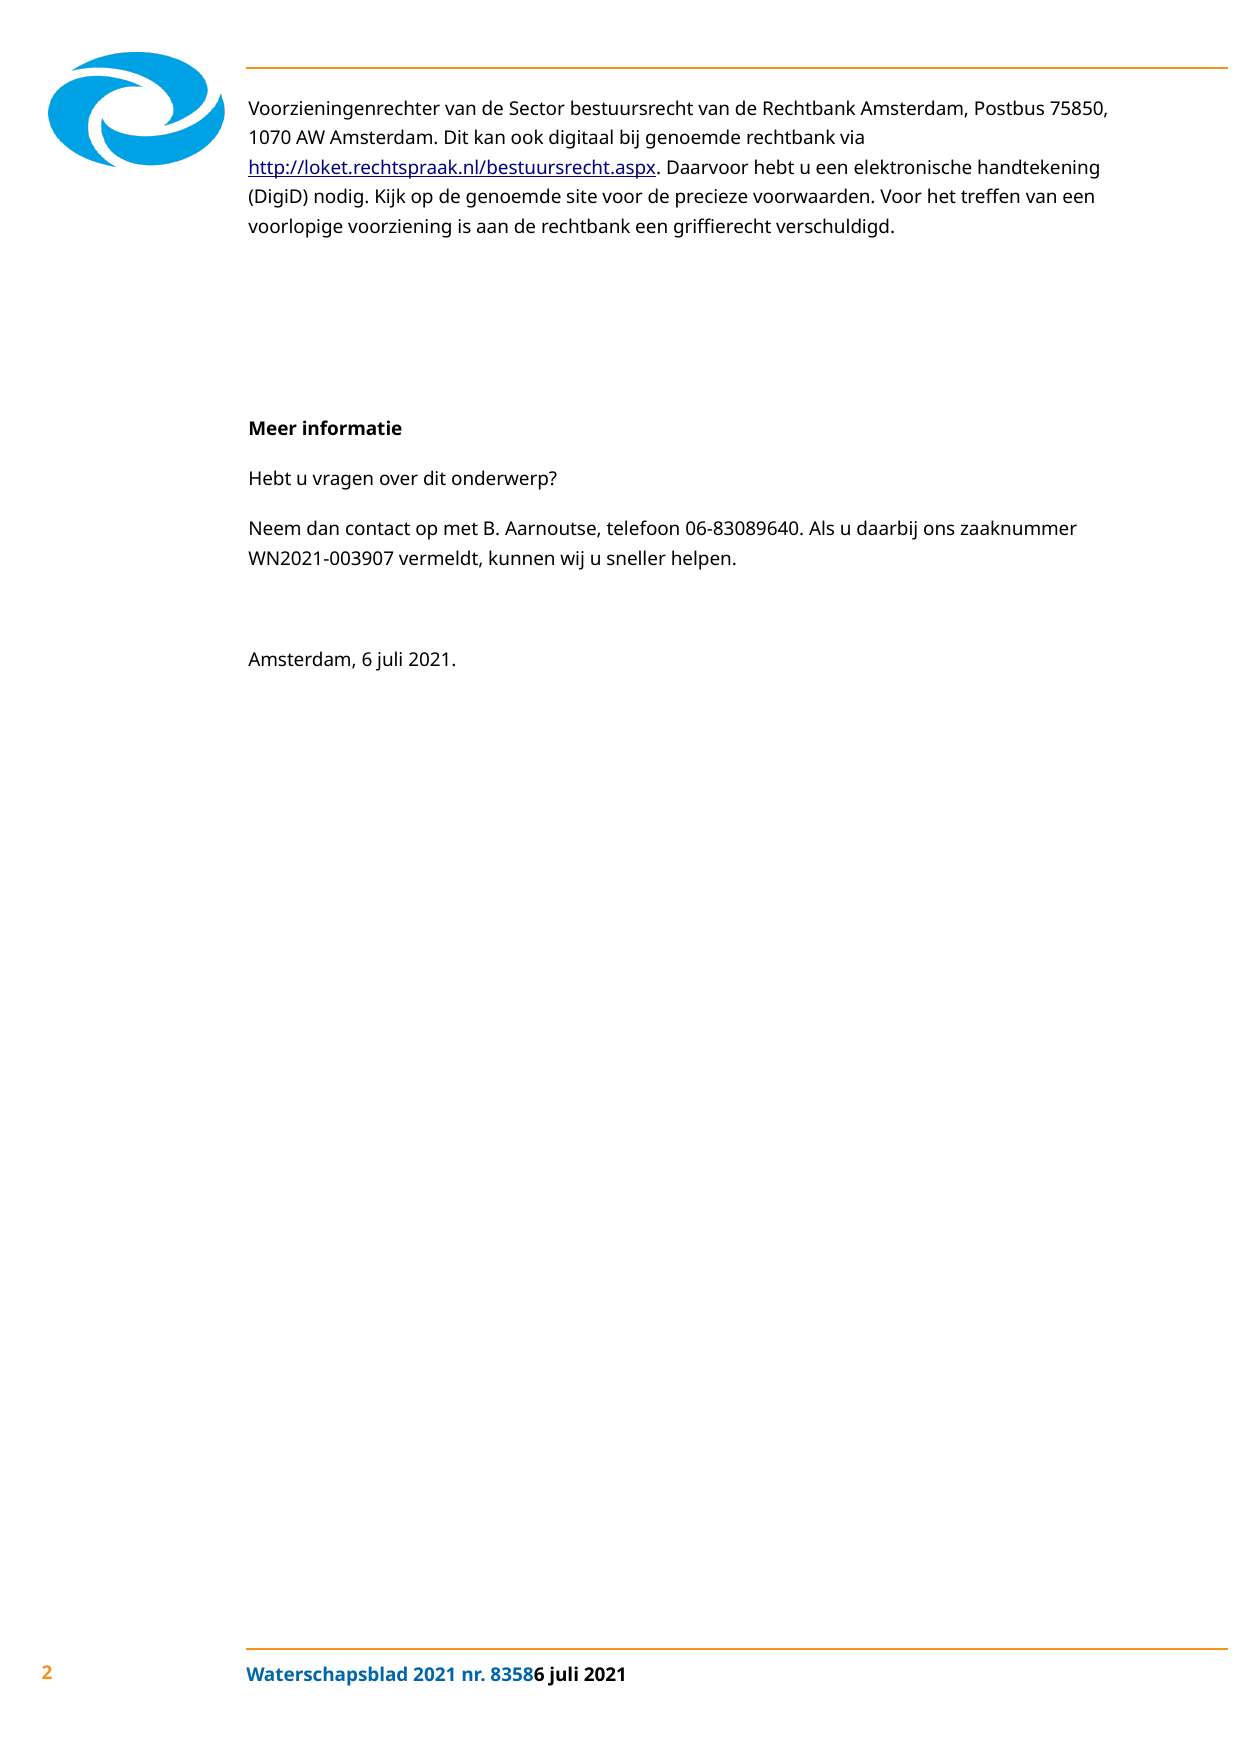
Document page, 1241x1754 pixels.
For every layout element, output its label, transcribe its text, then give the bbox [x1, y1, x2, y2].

picture [41, 47, 231, 172]
text Amsterdam, 6 juli 2021. [248, 646, 1152, 672]
text Voorzieningenrechter van de Sector bestuursrecht van de Rechtbank Amsterdam, Postbus 75850, 1070 AW Amsterdam. Dit kan ook digitaal bij genoemde rechtbank via http://loket.rechtspraak.nl/bestuursrecht.aspx. Daarvoor hebt u een elektronische handtekening (DigiD) nodig. Kijk op de genoemde site voor de precieze voorwaarden. Voor het treffen van een voorlopige voorziening is aan de rechtbank een griffierecht verschuldigd. [248, 95, 1152, 239]
text Meer informatie [248, 415, 1152, 441]
text Neem dan contact op met B. Aarnoutse, telefoon 06-83089640. Als u daarbij ons zaaknummer WN2021-003907 vermeldt, kunnen wij u sneller helpen. [248, 516, 1152, 571]
text Hebt u vragen over dit onderwerp? [248, 465, 1152, 491]
